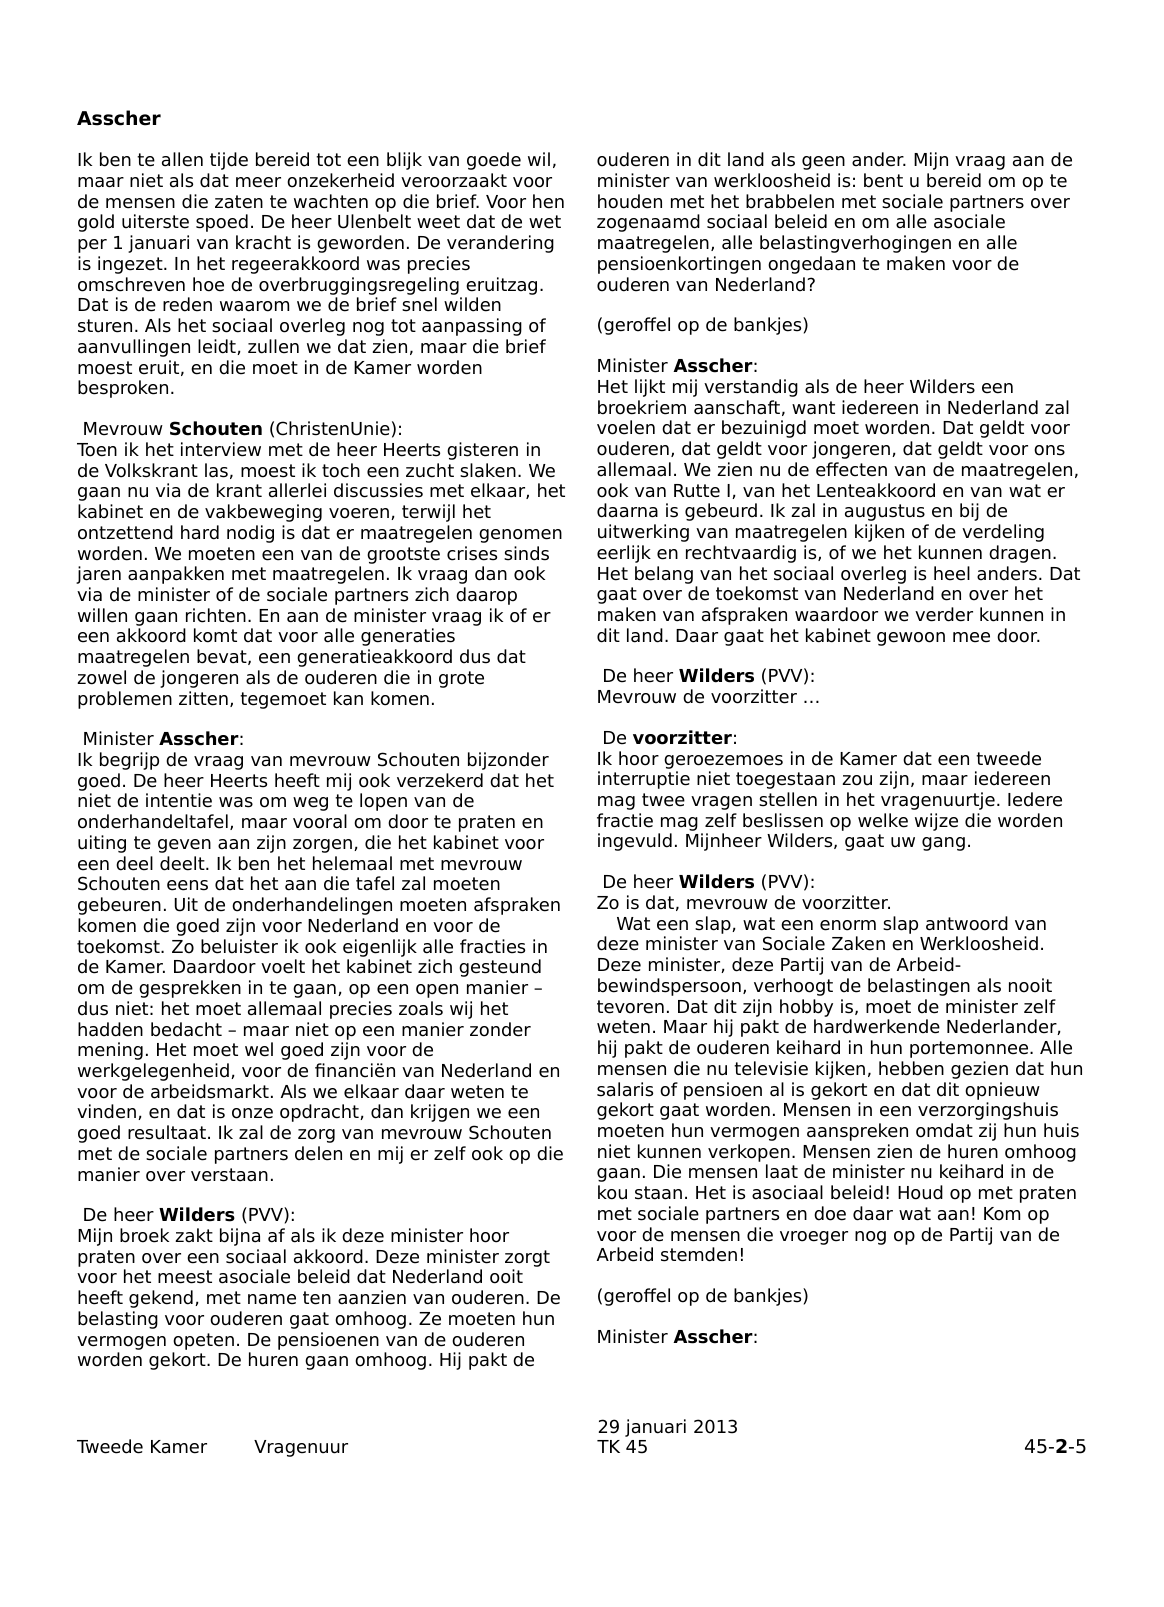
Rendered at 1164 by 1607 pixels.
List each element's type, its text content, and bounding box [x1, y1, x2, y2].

text Mevrouw de voorzitter … [596, 687, 1087, 708]
text Ik hoor geroezemoes in de Kamer dat een tweede interruptie niet toegestaan zou zijn, maar iedereen mag twee vragen stellen in het vragenuurtje. Iedere fractie mag zelf beslissen op welke wijze die worden ingevuld. Mijnheer Wilders, gaat uw gang. [596, 748, 1087, 852]
text Minister Asscher: [596, 1327, 1087, 1347]
text De voorzitter: [596, 728, 1087, 748]
text De heer Wilders (PVV): [596, 872, 1087, 893]
text Minister Asscher: [77, 729, 567, 750]
text Het lijkt mij verstandig als de heer Wilders een broekriem aanschaft, want iedereen in Nederland zal voelen dat er bezuinigd moet worden. Dat geldt voor ouderen, dat geldt voor jongeren, dat geldt voor ons allemaal. We zien nu de effecten van de maatregelen, ook van Rutte I, van het Lenteakkoord en van wat er daarna is gebeurd. Ik zal in augustus en bij de uitwerking van maatregelen kijken of de verdeling eerlijk en rechtvaardig is, of we het kunnen dragen. Het belang van het sociaal overleg is heel anders. Dat gaat over de toekomst van Nederland en over het maken van afspraken waardoor we verder kunnen in dit land. Daar gaat het kabinet gewoon mee door. [596, 377, 1087, 646]
text Ik ben te allen tijde bereid tot een blijk van goede wil, maar niet als dat meer onzekerheid veroorzaakt voor de mensen die zaten te wachten op die brief. Voor hen gold uiterste spoed. De heer Ulenbelt weet dat de wet per 1 januari van kracht is geworden. De verandering is ingezet. In het regeerakkoord was precies omschreven hoe de overbruggingsregeling eruitzag. Dat is de reden waarom we de brief snel wilden sturen. Als het sociaal overleg nog tot aanpassing of aanvullingen leidt, zullen we dat zien, maar die brief moest eruit, en die moet in de Kamer worden besproken. [77, 150, 567, 399]
text Mijn broek zakt bijna af als ik deze minister hoor praten over een sociaal akkoord. Deze minister zorgt voor het meest asociale beleid dat Nederland ooit heeft gekend, met name ten aanzien van ouderen. De belasting voor ouderen gaat omhoog. Ze moeten hun vermogen opeten. De pensioenen van de ouderen worden gekort. De huren gaan omhoog. Hij pakt de [77, 1226, 567, 1371]
text Minister Asscher: [596, 356, 1087, 377]
text Wat een slap, wat een enorm slap antwoord van deze minister van Sociale Zaken en Werkloosheid. Deze minister, deze Partij van de Arbeid-bewindspersoon, verhoogt de belastingen als nooit tevoren. Dat dit zijn hobby is, moet de minister zelf weten. Maar hij pakt de hardwerkende Nederlander, hij pakt de ouderen keihard in hun portemonnee. Alle mensen die nu televisie kijken, hebben gezien dat hun salaris of pensioen al is gekort en dat dit opnieuw gekort gaat worden. Mensen in een verzorgingshuis moeten hun vermogen aanspreken omdat zij hun huis niet kunnen verkopen. Mensen zien de huren omhoog gaan. Die mensen laat de minister nu keihard in de kou staan. Het is asociaal beleid! Houd op met praten met sociale partners en doe daar wat aan! Kom op voor de mensen die vroeger nog op de Partij van de Arbeid stemden! [596, 913, 1087, 1266]
text ouderen in dit land als geen ander. Mijn vraag aan de minister van werkloosheid is: bent u bereid om op te houden met het brabbelen met sociale partners over zogenaamd sociaal beleid en om alle asociale maatregelen, alle belastingverhogingen en alle pensioenkortingen ongedaan te maken voor de ouderen van Nederland? [596, 150, 1087, 295]
text De heer Wilders (PVV): [596, 666, 1087, 687]
text (geroffel op de bankjes) [596, 315, 1087, 336]
text Mevrouw Schouten (ChristenUnie): [77, 419, 567, 440]
text Ik begrijp de vraag van mevrouw Schouten bijzonder goed. De heer Heerts heeft mij ook verzekerd dat het niet de intentie was om weg te lopen van de onderhandeltafel, maar vooral om door te praten en uiting te geven aan zijn zorgen, die het kabinet voor een deel deelt. Ik ben het helemaal met mevrouw Schouten eens dat het aan die tafel zal moeten gebeuren. Uit de onderhandelingen moeten afspraken komen die goed zijn voor Nederland en voor de toekomst. Zo beluister ik ook eigenlijk alle fracties in de Kamer. Daardoor voelt het kabinet zich gesteund om de gesprekken in te gaan, op een open manier – dus niet: het moet allemaal precies zoals wij het hadden bedacht – maar niet op een manier zonder mening. Het moet wel goed zijn voor de werkgelegenheid, voor de financiën van Nederland en voor de arbeidsmarkt. Als we elkaar daar weten te vinden, en dat is onze opdracht, dan krijgen we een goed resultaat. Ik zal de zorg van mevrouw Schouten met de sociale partners delen en mij er zelf ook op die manier over verstaan. [77, 750, 567, 1185]
text (geroffel op de bankjes) [596, 1286, 1087, 1307]
text Zo is dat, mevrouw de voorzitter. [596, 893, 1087, 913]
text Toen ik het interview met de heer Heerts gisteren in de Volkskrant las, moest ik toch een zucht slaken. We gaan nu via de krant allerlei discussies met elkaar, het kabinet en de vakbeweging voeren, terwijl het ontzettend hard nodig is dat er maatregelen genomen worden. We moeten een van de grootste crises sinds jaren aanpakken met maatregelen. Ik vraag dan ook via de minister of de sociale partners zich daarop willen gaan richten. En aan de minister vraag ik of er een akkoord komt dat voor alle generaties maatregelen bevat, een generatieakkoord dus dat zowel de jongeren als de ouderen die in grote problemen zitten, tegemoet kan komen. [77, 440, 567, 709]
text De heer Wilders (PVV): [77, 1205, 567, 1226]
